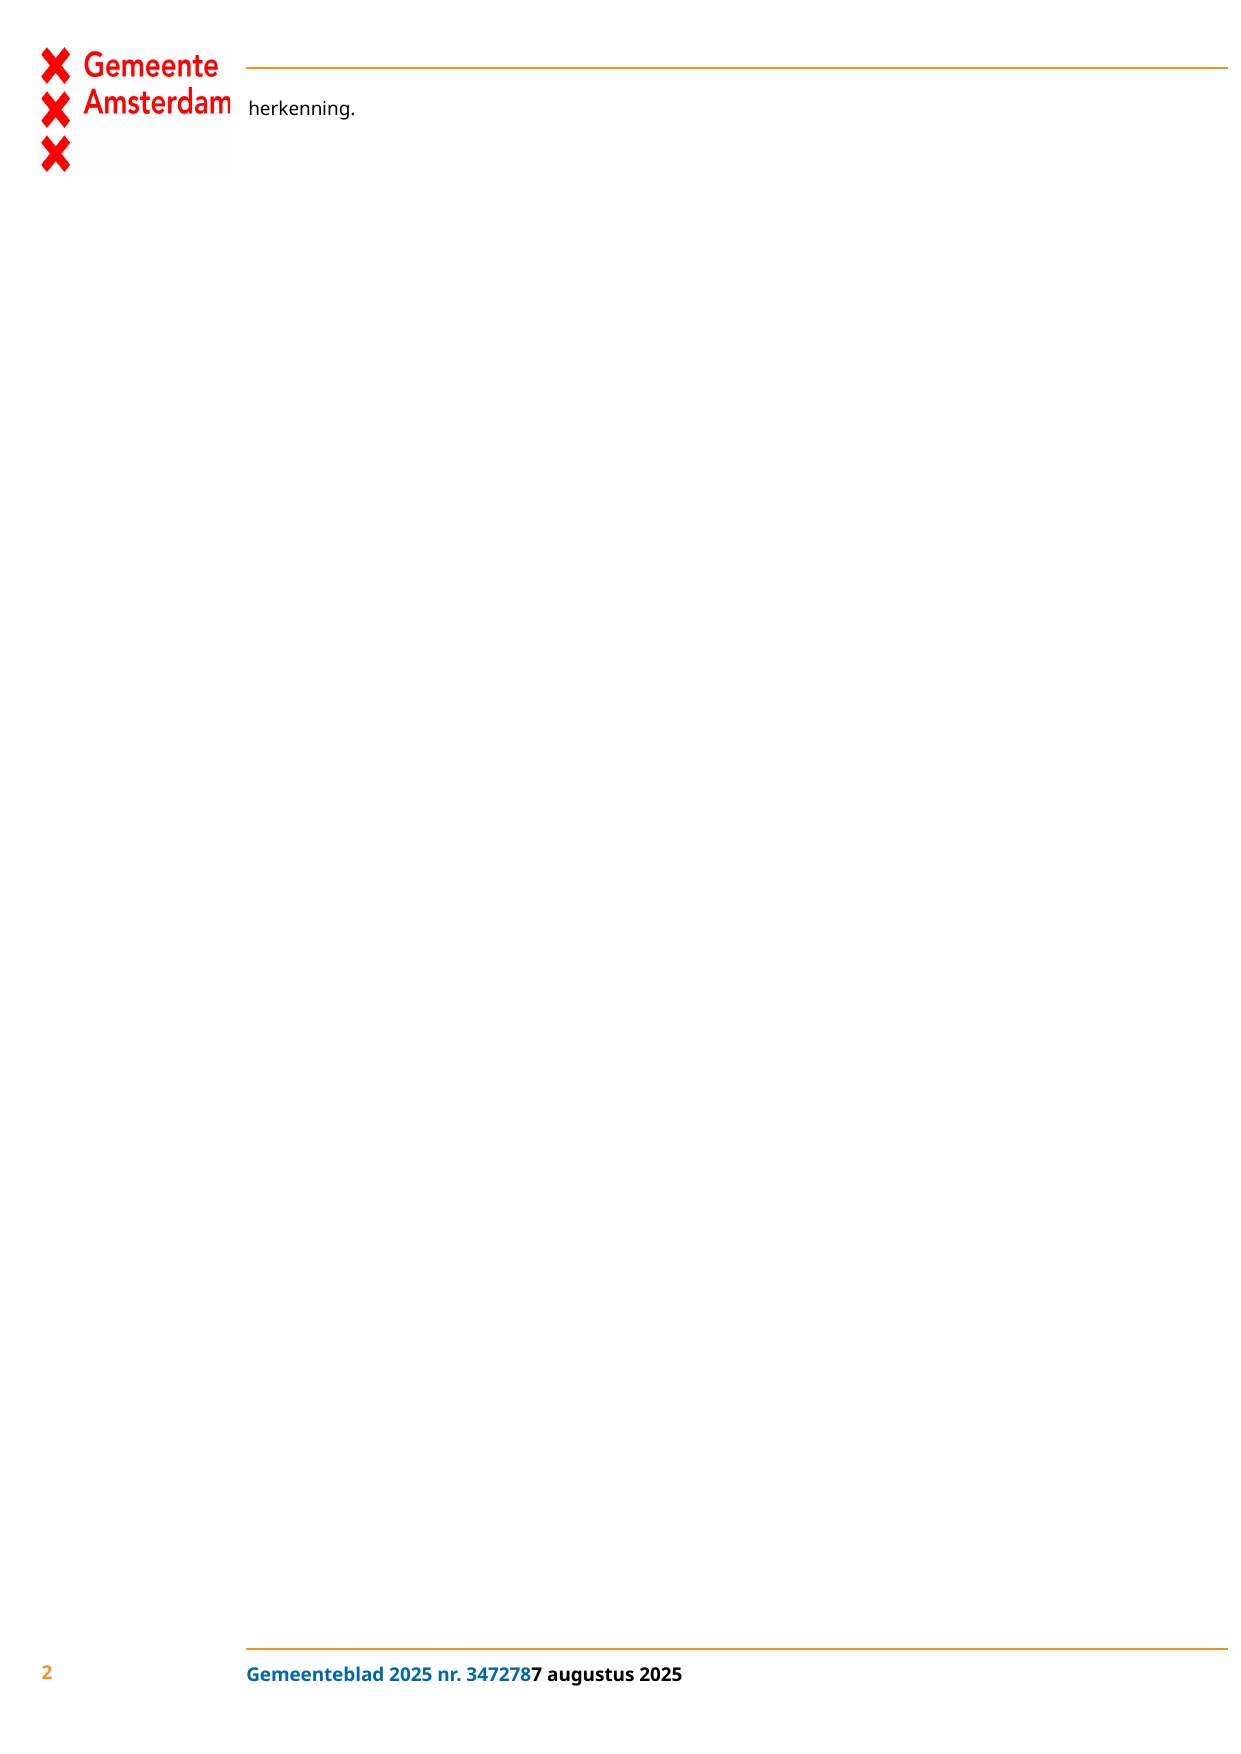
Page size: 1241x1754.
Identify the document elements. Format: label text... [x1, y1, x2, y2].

picture [41, 47, 231, 172]
text herkenning. [248, 95, 1152, 121]
